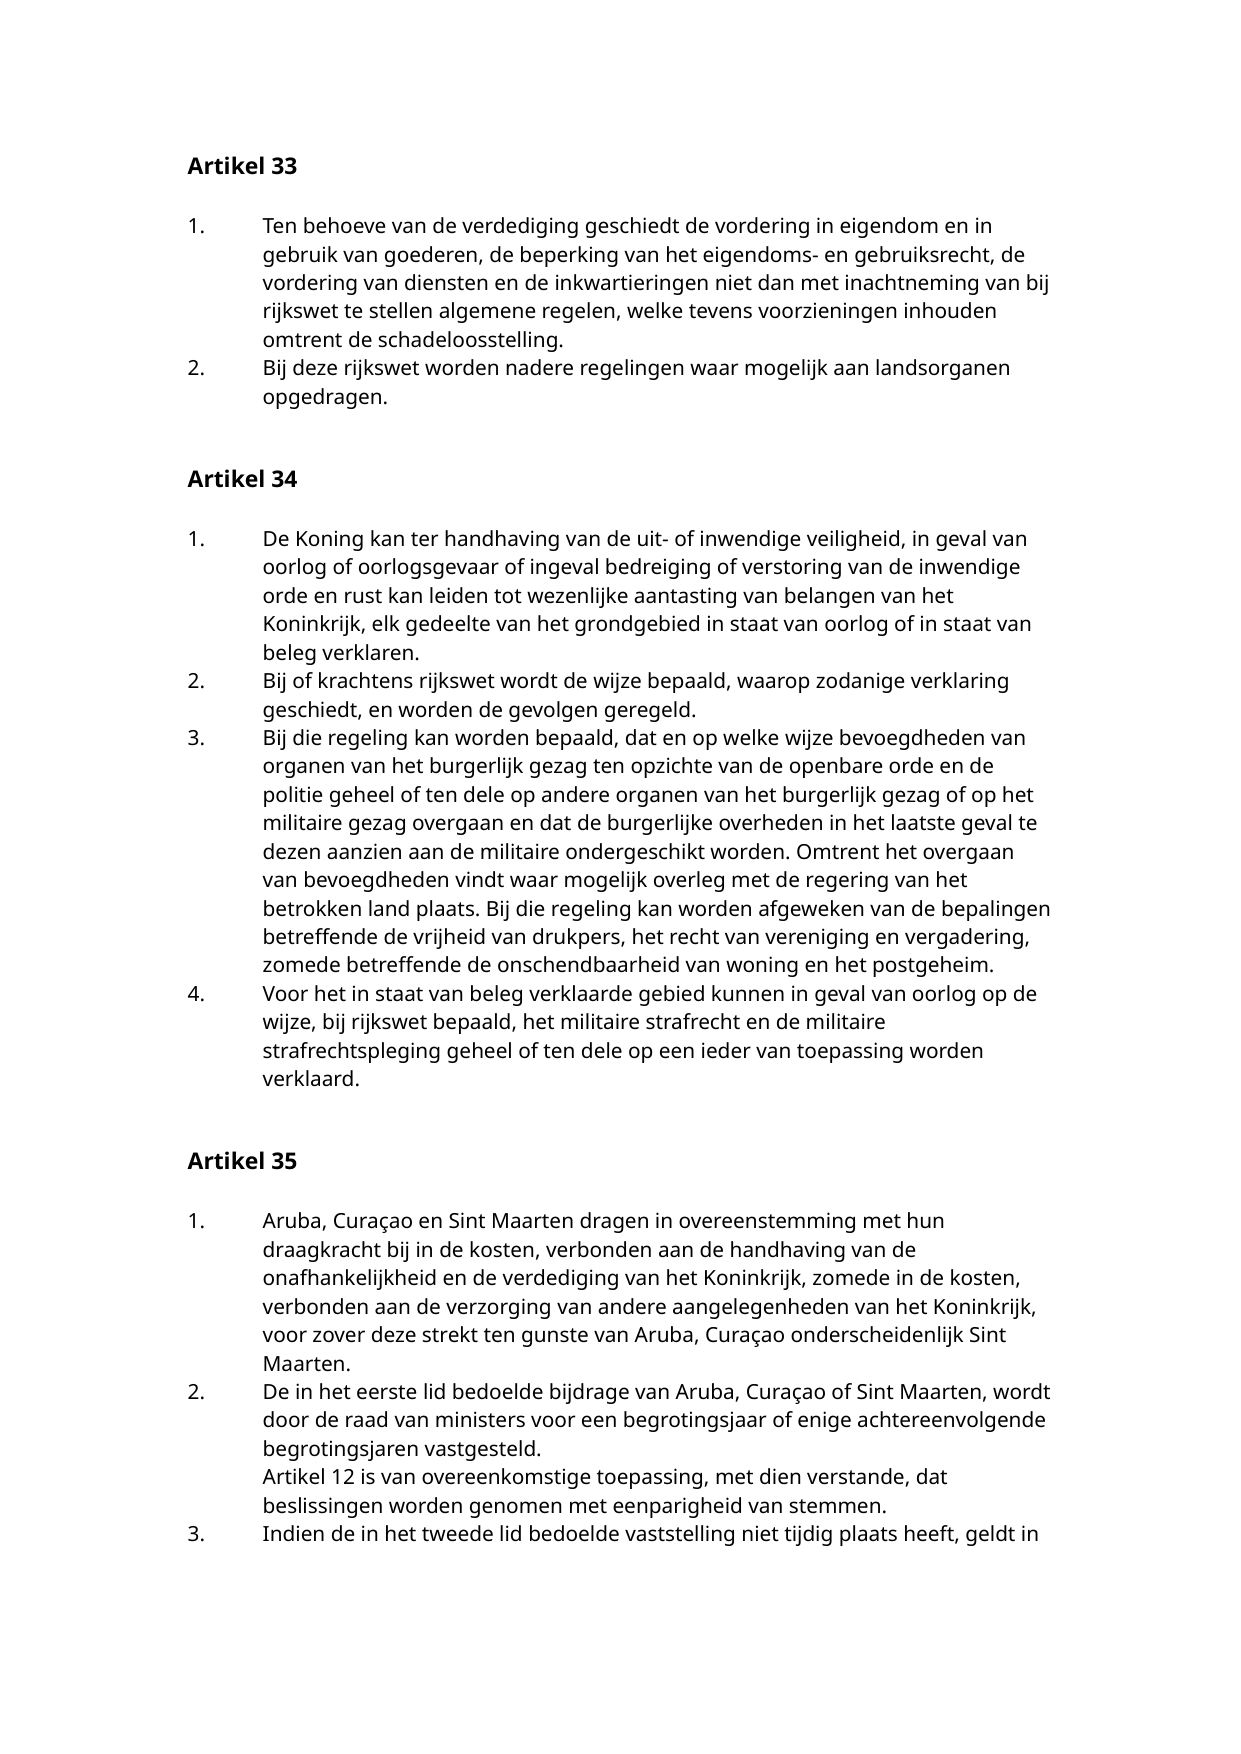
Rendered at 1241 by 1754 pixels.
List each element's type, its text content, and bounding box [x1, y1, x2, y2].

subtitle Artikel 34 [187, 463, 1053, 494]
list Bij of krachtens rijkswet wordt de wijze bepaald, waarop zodanige verklaring geschiedt, en worden de gevolgen geregeld. [187, 666, 1053, 723]
list Ten behoeve van de verdediging geschiedt de vordering in eigendom en in gebruik van goederen, de beperking van het eigendoms- en gebruiksrecht, de vordering van diensten en de inkwartieringen niet dan met inachtneming van bij rijkswet te stellen algemene regelen, welke tevens voorzieningen inhouden omtrent de schadeloosstelling. [187, 211, 1053, 353]
list Indien de in het tweede lid bedoelde vaststelling niet tijdig plaats heeft, geldt in [187, 1519, 1053, 1548]
list Artikel 12 is van overeenkomstige toepassing, met dien verstande, dat beslissingen worden genomen met eenparigheid van stemmen. [187, 1462, 1053, 1519]
list Bij deze rijkswet worden nadere regelingen waar mogelijk aan landsorganen opgedragen. [187, 353, 1053, 410]
list De Koning kan ter handhaving van de uit- of inwendige veiligheid, in geval van oorlog of oorlogsgevaar of ingeval bedreiging of verstoring van de inwendige orde en rust kan leiden tot wezenlijke aantasting van belangen van het Koninkrijk, elk gedeelte van het grondgebied in staat van oorlog of in staat van beleg verklaren. [187, 524, 1053, 666]
subtitle Artikel 33 [187, 150, 1053, 181]
list De in het eerste lid bedoelde bijdrage van Aruba, Curaçao of Sint Maarten, wordt door de raad van ministers voor een begrotingsjaar of enige achtereenvolgende begrotingsjaren vastgesteld. [187, 1377, 1053, 1462]
list Aruba, Curaçao en Sint Maarten dragen in overeenstemming met hun draagkracht bij in de kosten, verbonden aan de handhaving van de onafhankelijkheid en de verdediging van het Koninkrijk, zomede in de kosten, verbonden aan de verzorging van andere aangelegenheden van het Koninkrijk, voor zover deze strekt ten gunste van Aruba, Curaçao onderscheidenlijk Sint Maarten. [187, 1207, 1053, 1377]
list Voor het in staat van beleg verklaarde gebied kunnen in geval van oorlog op de wijze, bij rijkswet bepaald, het militaire strafrecht en de militaire strafrechtspleging geheel of ten dele op een ieder van toepassing worden verklaard. [187, 979, 1053, 1093]
subtitle Artikel 35 [187, 1145, 1053, 1177]
list Bij die regeling kan worden bepaald, dat en op welke wijze bevoegdheden van organen van het burgerlijk gezag ten opzichte van de openbare orde en de politie geheel of ten dele op andere organen van het burgerlijk gezag of op het militaire gezag overgaan en dat de burgerlijke overheden in het laatste geval te dezen aanzien aan de militaire ondergeschikt worden. Omtrent het overgaan van bevoegdheden vindt waar mogelijk overleg met de regering van het betrokken land plaats. Bij die regeling kan worden afgeweken van de bepalingen betreffende de vrijheid van drukpers, het recht van vereniging en vergadering, zomede betreffende de onschendbaarheid van woning en het postgeheim. [187, 723, 1053, 979]
